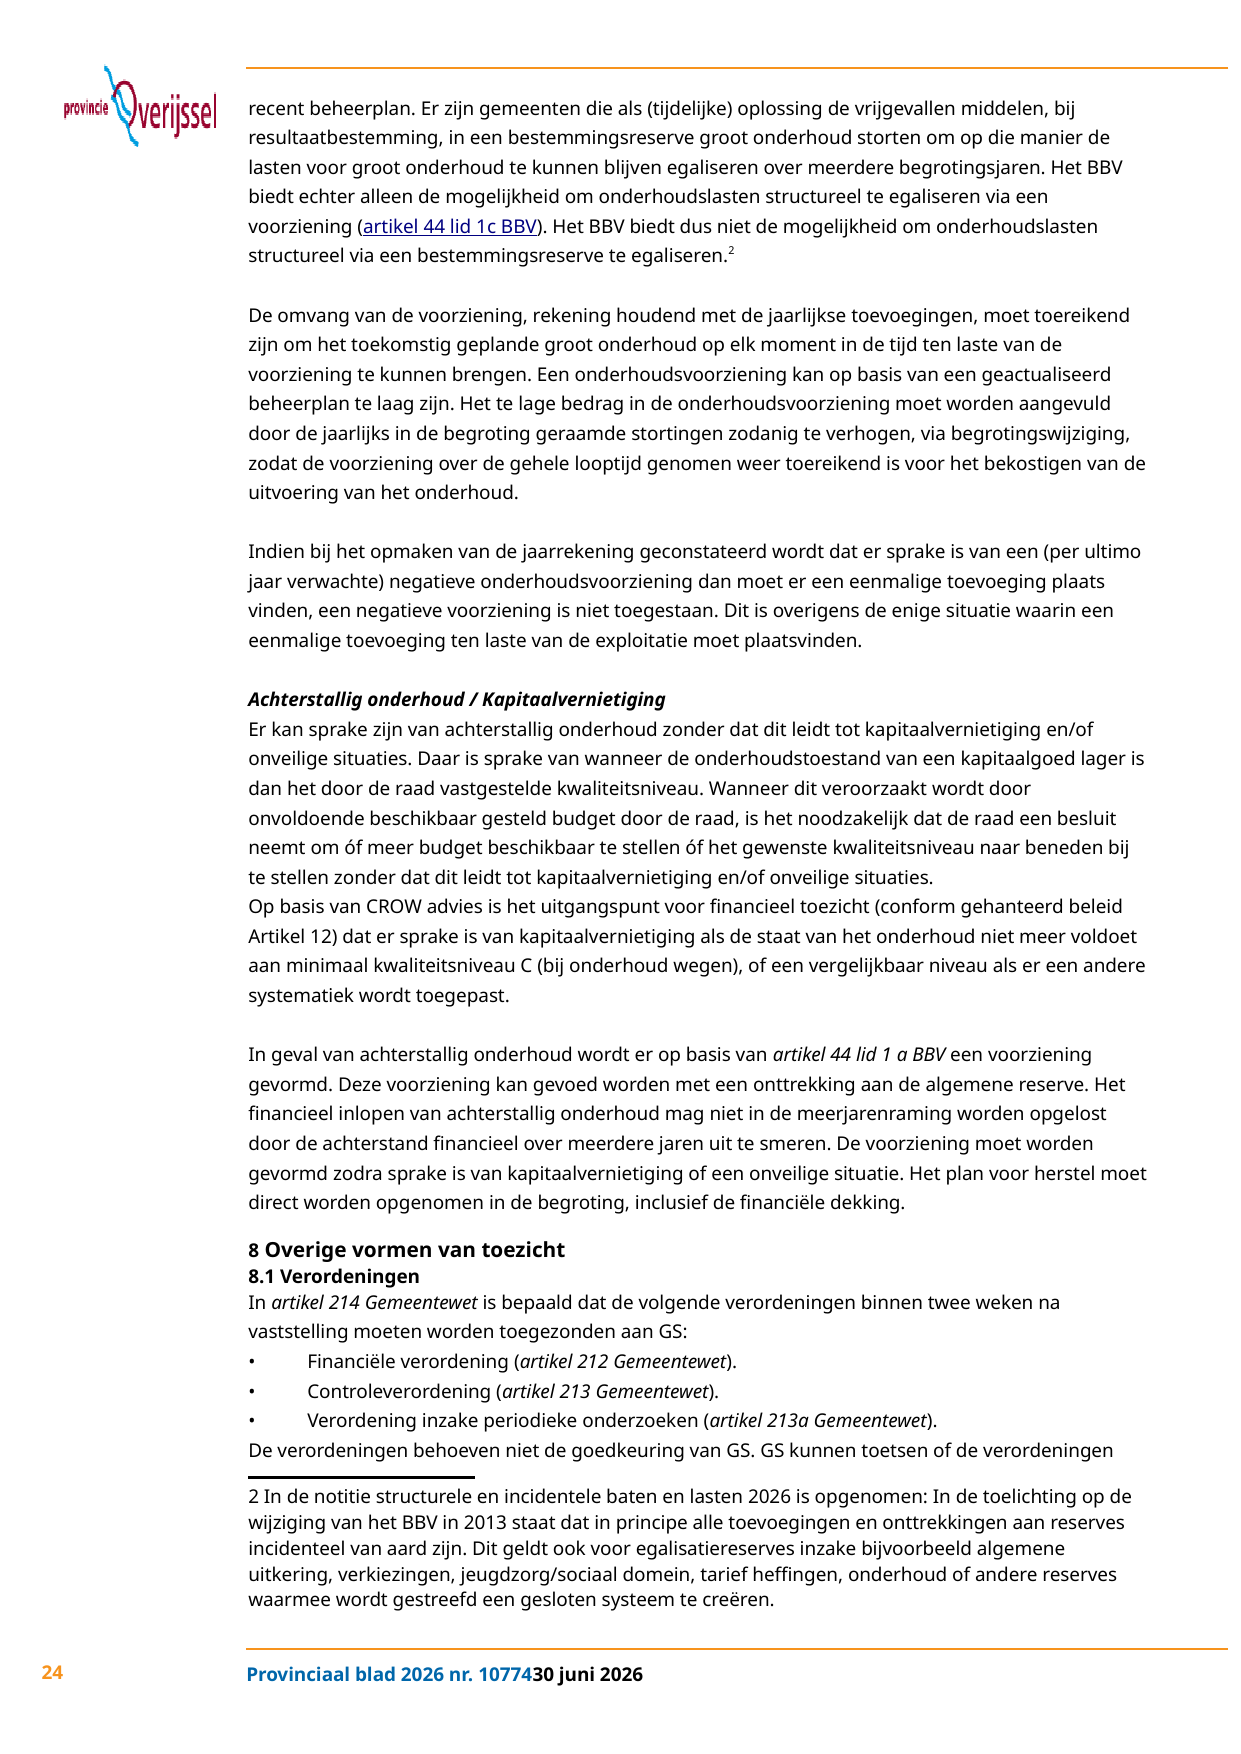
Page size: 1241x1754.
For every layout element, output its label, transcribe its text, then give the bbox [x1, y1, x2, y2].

text De omvang van de voorziening, rekening houdend met de jaarlijkse toevoegingen, moet toereikend zijn om het toekomstig geplande groot onderhoud op elk moment in de tijd ten laste van de voorziening te kunnen brengen. Een onderhoudsvoorziening kan op basis van een geactualiseerd beheerplan te laag zijn. Het te lage bedrag in de onderhoudsvoorziening moet worden aangevuld door de jaarlijks in de begroting geraamde stortingen zodanig te verhogen, via begrotingswijziging, zodat de voorziening over de gehele looptijd genomen weer toereikend is voor het bekostigen van de uitvoering van het onderhoud. [248, 302, 1152, 505]
picture [41, 47, 231, 172]
text 8 Overige vormen van toezicht [248, 1235, 1152, 1263]
text Achterstallig onderhoud / Kapitaalvernietiging [248, 686, 1152, 712]
text 8.1 Verordeningen [248, 1263, 1152, 1289]
text Er kan sprake zijn van achterstallig onderhoud zonder dat dit leidt tot kapitaalvernietiging en/of onveilige situaties. Daar is sprake van wanneer de onderhoudstoestand van een kapitaalgoed lager is dan het door de raad vastgestelde kwaliteitsniveau. Wanneer dit veroorzaakt wordt door onvoldoende beschikbaar gesteld budget door de raad, is het noodzakelijk dat de raad een besluit neemt om óf meer budget beschikbaar te stellen óf het gewenste kwaliteitsniveau naar beneden bij te stellen zonder dat dit leidt tot kapitaalvernietiging en/of onveilige situaties. [248, 716, 1152, 890]
list Financiële verordening (artikel 212 Gemeentewet). [248, 1348, 1152, 1374]
text Op basis van CROW advies is het uitgangspunt voor financieel toezicht (conform gehanteerd beleid Artikel 12) dat er sprake is van kapitaalvernietiging als de staat van het onderhoud niet meer voldoet aan minimaal kwaliteitsniveau C (bij onderhoud wegen), of een vergelijkbaar niveau als er een andere systematiek wordt toegepast. [248, 893, 1152, 1008]
text In de notitie structurele en incidentele baten en lasten 2026 is opgenomen: In de toelichting op de wijziging van het BBV in 2013 staat dat in principe alle toevoegingen en onttrekkingen aan reserves incidenteel van aard zijn. Dit geldt ook voor egalisatiereserves inzake bijvoorbeeld algemene uitkering, verkiezingen, jeugdzorg/sociaal domein, tarief heffingen, onderhoud of andere reserves waarmee wordt gestreefd een gesloten systeem te creëren. [248, 1483, 1152, 1612]
text In artikel 214 Gemeentewet is bepaald dat de volgende verordeningen binnen twee weken na vaststelling moeten worden toegezonden aan GS: [248, 1289, 1152, 1344]
text recent beheerplan. Er zijn gemeenten die als (tijdelijke) oplossing de vrijgevallen middelen, bij resultaatbestemming, in een bestemmingsreserve groot onderhoud storten om op die manier de lasten voor groot onderhoud te kunnen blijven egaliseren over meerdere begrotingsjaren. Het BBV biedt echter alleen de mogelijkheid om onderhoudslasten structureel te egaliseren via een voorziening (artikel 44 lid 1c BBV). Het BBV biedt dus niet de mogelijkheid om onderhoudslasten structureel via een bestemmingsreserve te egaliseren. [248, 95, 1152, 268]
text In geval van achterstallig onderhoud wordt er op basis van artikel 44 lid 1 a BBV een voorziening gevormd. Deze voorziening kan gevoed worden met een onttrekking aan de algemene reserve. Het financieel inlopen van achterstallig onderhoud mag niet in de meerjarenraming worden opgelost door de achterstand financieel over meerdere jaren uit te smeren. De voorziening moet worden gevormd zodra sprake is van kapitaalvernietiging of een onveilige situatie. Het plan voor herstel moet direct worden opgenomen in de begroting, inclusief de financiële dekking. [248, 1041, 1152, 1215]
text Indien bij het opmaken van de jaarrekening geconstateerd wordt dat er sprake is van een (per ultimo jaar verwachte) negatieve onderhoudsvoorziening dan moet er een eenmalige toevoeging plaats vinden, een negatieve voorziening is niet toegestaan. Dit is overigens de enige situatie waarin een eenmalige toevoeging ten laste van de exploitatie moet plaatsvinden. [248, 538, 1152, 653]
list Controleverordening (artikel 213 Gemeentewet). [248, 1378, 1152, 1404]
text De verordeningen behoeven niet de goedkeuring van GS. GS kunnen toetsen of de verordeningen [248, 1437, 1152, 1463]
list Verordening inzake periodieke onderzoeken (artikel 213a Gemeentewet). [248, 1407, 1152, 1433]
